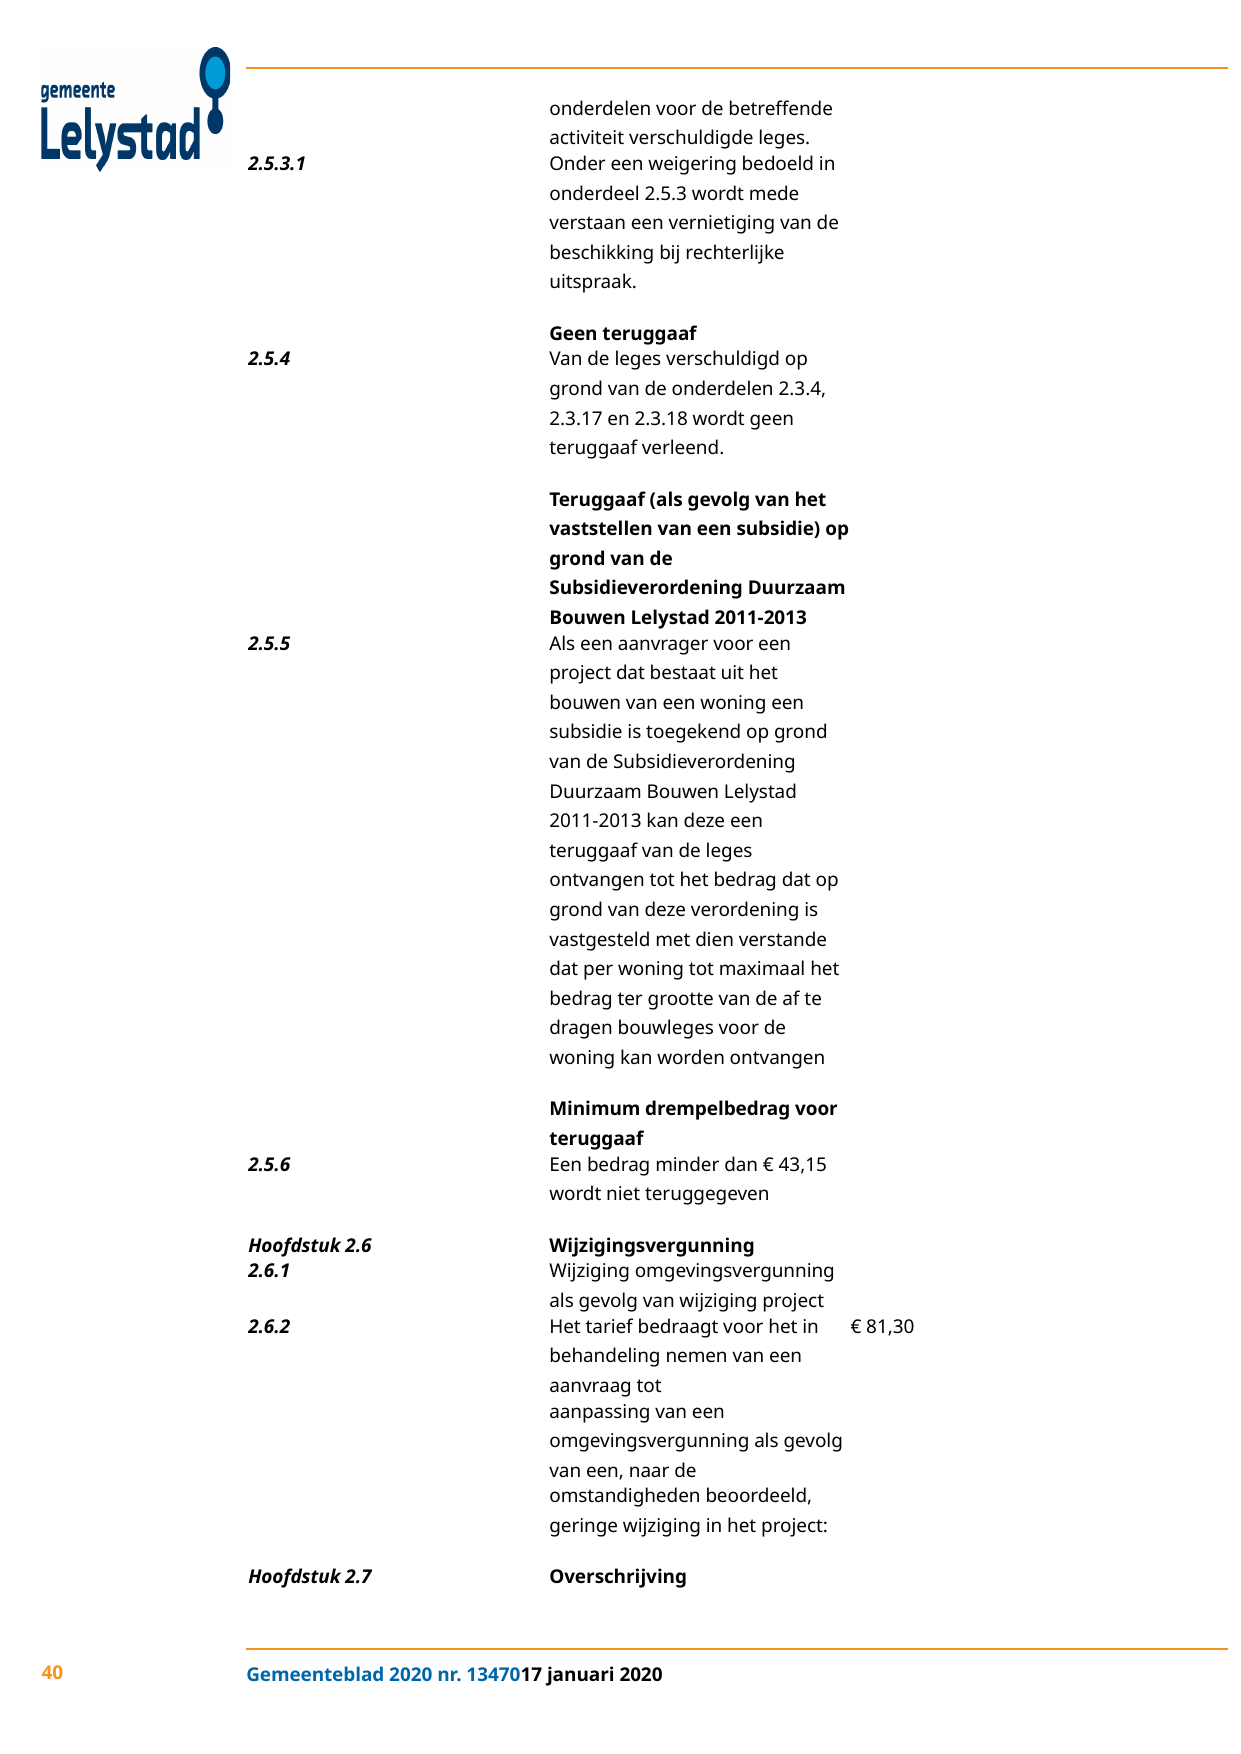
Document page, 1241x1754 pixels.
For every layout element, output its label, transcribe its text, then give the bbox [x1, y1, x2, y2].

table_cell Als een aanvrager voor een project dat bestaat uit het bouwen van een woning een subsidie is toegekend op grond van de Subsidieverordening Duurzaam Bouwen Lelystad 2011-2013 kan deze een teruggaaf van de leges ontvangen tot het bedrag dat op grond van deze verordening is vastgesteld met dien verstande dat per woning tot maximaal het bedrag ter grootte van de af te dragen bouwleges voor de woning kan worden ontvangen [549, 630, 850, 1070]
table_cell [549, 294, 850, 320]
table_cell [248, 1538, 549, 1564]
table_cell Een bedrag minder dan € 43,15 wordt niet teruggegeven [549, 1151, 850, 1206]
table_cell [248, 460, 549, 486]
table_cell [850, 1206, 1152, 1232]
table_cell Wijziging omgevingsvergunning als gevolg van wijziging project [549, 1258, 850, 1313]
table_cell Minimum drempelbedrag voor teruggaaf [549, 1096, 850, 1151]
table_cell € 81,30 [850, 1313, 1152, 1398]
table_cell [549, 1538, 850, 1564]
table_cell Overschrijving [549, 1564, 850, 1589]
table_cell omstandigheden beoordeeld, geringe wijziging in het project: [549, 1483, 850, 1538]
table_cell [850, 1151, 1152, 1206]
table_cell [248, 1483, 549, 1538]
table_cell Onder een weigering bedoeld in onderdeel 2.5.3 wordt mede verstaan een vernietiging van de beschikking bij rechterlijke uitspraak. [549, 150, 850, 294]
table_cell 2.5.6 [248, 1151, 549, 1206]
table_cell [248, 320, 549, 346]
table_cell [850, 1483, 1152, 1538]
table_cell Het tarief bedraagt voor het in behandeling nemen van een aanvraag tot [549, 1313, 850, 1398]
table_cell [248, 1398, 549, 1483]
picture [41, 47, 231, 172]
table_cell [248, 95, 549, 150]
table_cell [850, 346, 1152, 460]
table_cell [248, 294, 549, 320]
table_cell [850, 1398, 1152, 1483]
table_cell [850, 486, 1152, 630]
table_cell Geen teruggaaf [549, 320, 850, 346]
table_cell Van de leges verschuldigd op grond van de onderdelen 2.3.4, 2.3.17 en 2.3.18 wordt geen teruggaaf verleend. [549, 346, 850, 460]
table_cell [549, 1206, 850, 1232]
table_cell [549, 460, 850, 486]
table_cell Hoofdstuk 2.7 [248, 1564, 549, 1589]
table_cell [850, 1070, 1152, 1096]
table_cell [850, 1258, 1152, 1313]
table_cell 2.6.2 [248, 1313, 549, 1398]
table_cell 2.5.4 [248, 346, 549, 460]
table_cell [248, 1096, 549, 1151]
table_cell 2.6.1 [248, 1258, 549, 1313]
table_cell [850, 1232, 1152, 1258]
table_cell [850, 320, 1152, 346]
table_cell onderdelen voor de betreffende activiteit verschuldigde leges. [549, 95, 850, 150]
table_cell aanpassing van een omgevingsvergunning als gevolg van een, naar de [549, 1398, 850, 1483]
table_cell 2.5.3.1 [248, 150, 549, 294]
table_cell Wijzigingsvergunning [549, 1232, 850, 1258]
table_cell [850, 1096, 1152, 1151]
table_cell Teruggaaf (als gevolg van het vaststellen van een subsidie) op grond van de Subsidieverordening Duurzaam Bouwen Lelystad 2011-2013 [549, 486, 850, 630]
table_cell [850, 630, 1152, 1070]
table_cell [850, 95, 1152, 150]
table_cell [248, 486, 549, 630]
table_cell [850, 294, 1152, 320]
table_cell [248, 1070, 549, 1096]
table_cell [549, 1070, 850, 1096]
table_cell [248, 1206, 549, 1232]
table_cell Hoofdstuk 2.6 [248, 1232, 549, 1258]
table_cell [850, 150, 1152, 294]
table_cell 2.5.5 [248, 630, 549, 1070]
table_cell [850, 1538, 1152, 1564]
table_cell [850, 1564, 1152, 1589]
table_cell [850, 460, 1152, 486]
